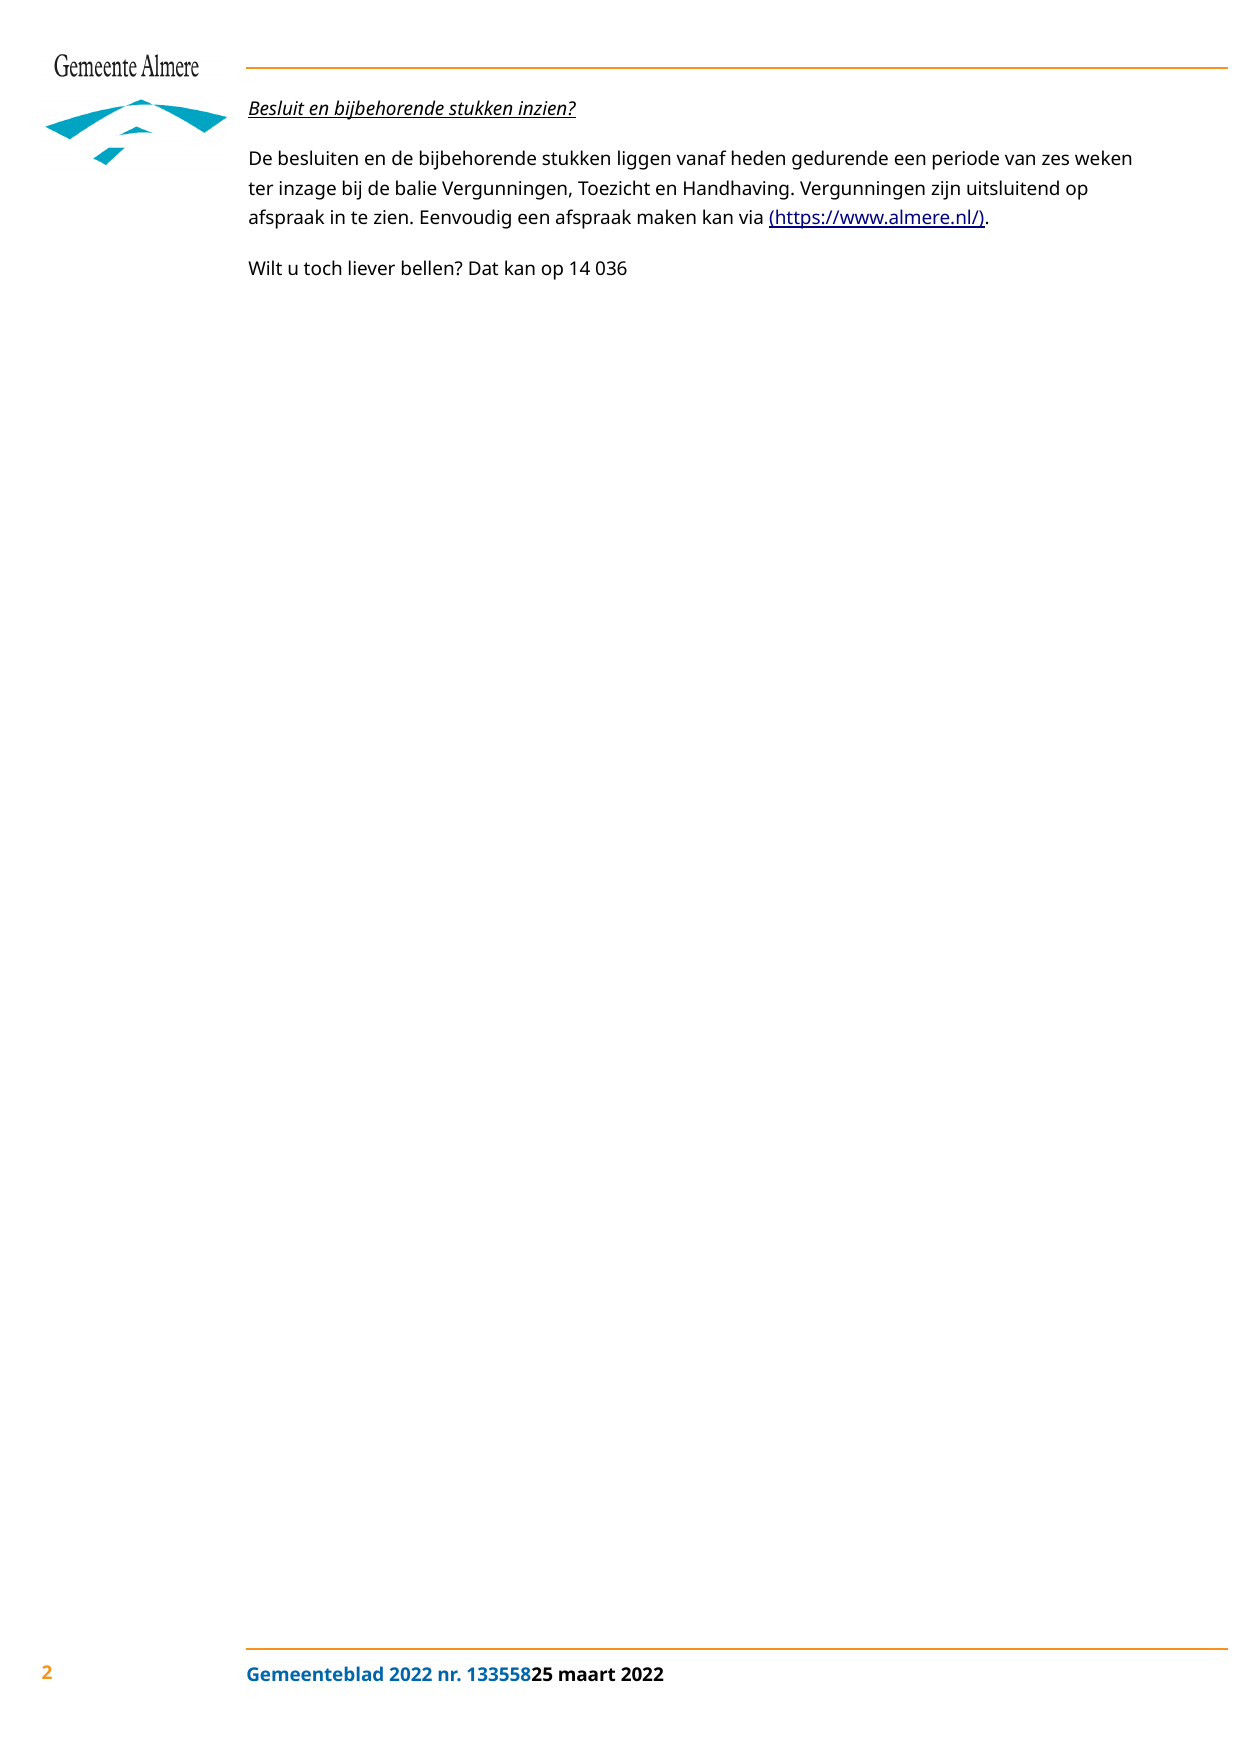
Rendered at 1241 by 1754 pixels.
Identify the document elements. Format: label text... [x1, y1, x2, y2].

picture [41, 47, 231, 172]
text De besluiten en de bijbehorende stukken liggen vanaf heden gedurende een periode van zes weken ter inzage bij de balie Vergunningen, Toezicht en Handhaving. Vergunningen zijn uitsluitend op afspraak in te zien. Eenvoudig een afspraak maken kan via (https://www.almere.nl/). [248, 145, 1152, 230]
text Wilt u toch liever bellen? Dat kan op 14 036 [248, 255, 1152, 281]
text Besluit en bijbehorende stukken inzien? [248, 95, 1152, 121]
